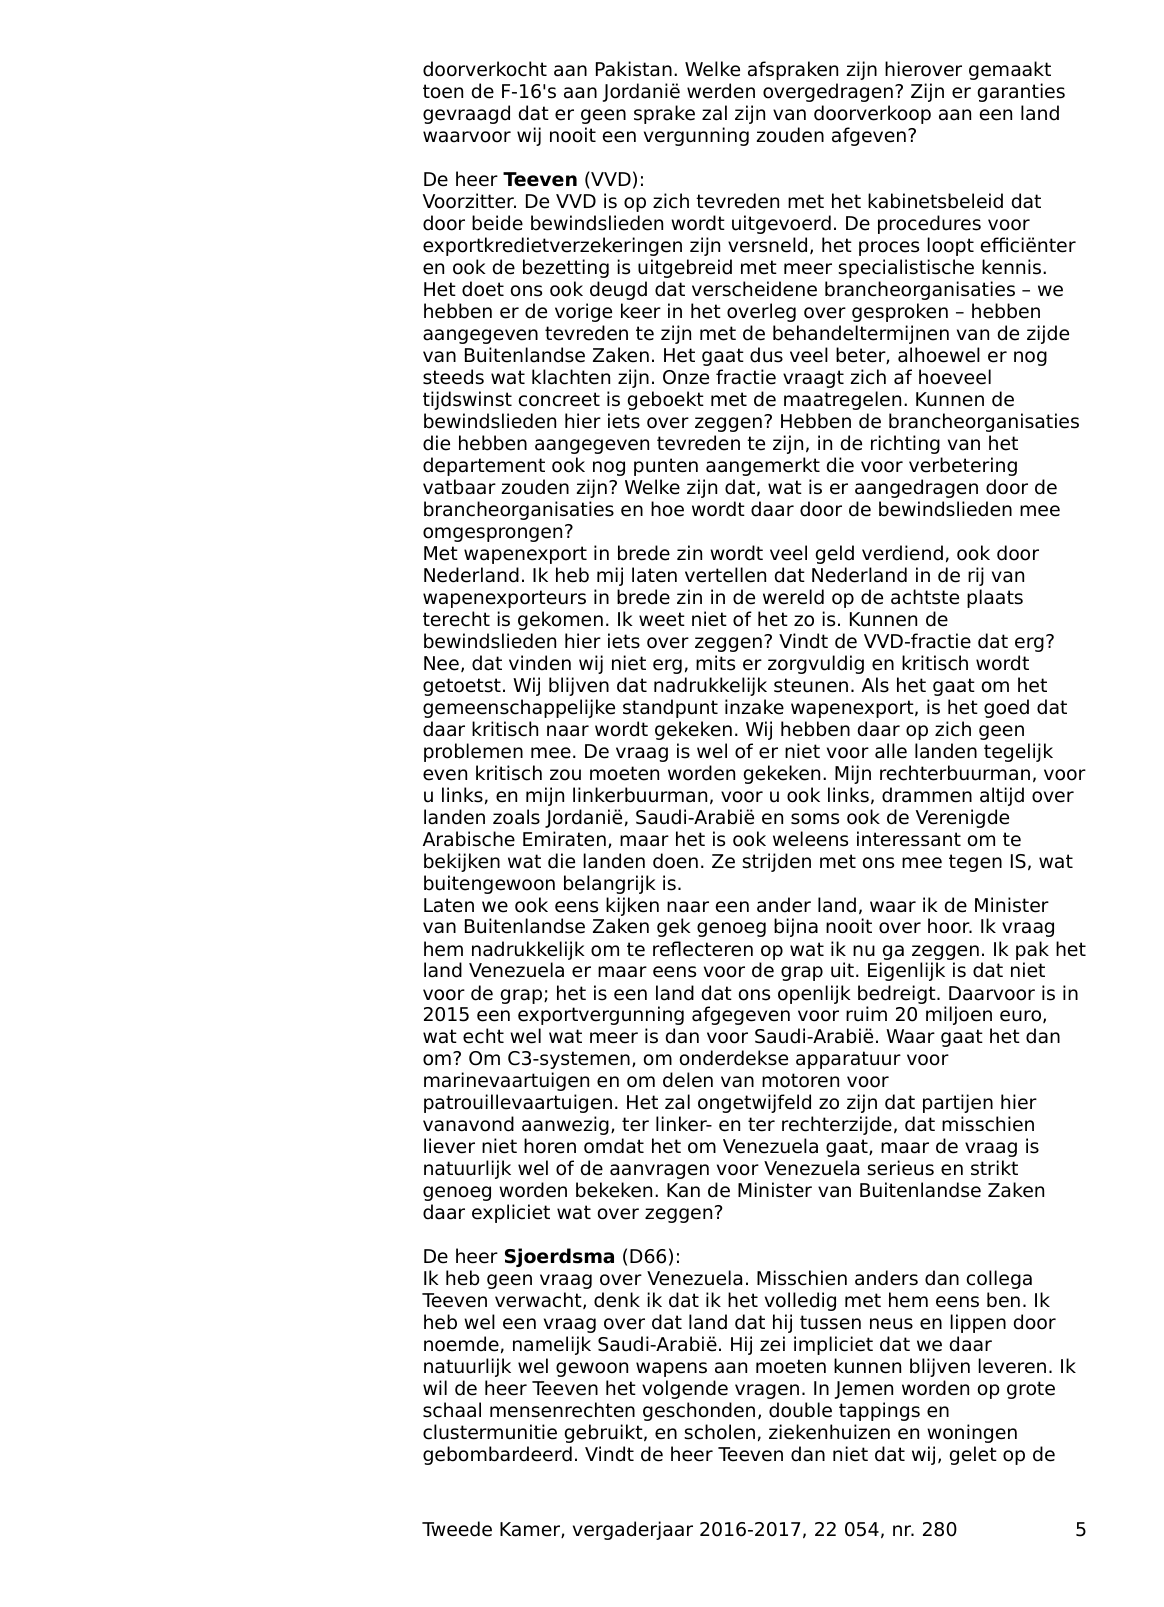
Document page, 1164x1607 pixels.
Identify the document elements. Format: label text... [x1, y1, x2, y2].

text De heer Teeven (VVD): [422, 169, 1087, 191]
text Voorzitter. De VVD is op zich tevreden met het kabinetsbeleid dat door beide bewindslieden wordt uitgevoerd. De procedures voor exportkredietverzekeringen zijn versneld, het proces loopt efficiënter en ook de bezetting is uitgebreid met meer specialistische kennis. Het doet ons ook deugd dat verscheidene brancheorganisaties – we hebben er de vorige keer in het overleg over gesproken – hebben aangegeven tevreden te zijn met de behandeltermijnen van de zijde van Buitenlandse Zaken. Het gaat dus veel beter, alhoewel er nog steeds wat klachten zijn. Onze fractie vraagt zich af hoeveel tijdswinst concreet is geboekt met de maatregelen. Kunnen de bewindslieden hier iets over zeggen? Hebben de brancheorganisaties die hebben aangegeven tevreden te zijn, in de richting van het departement ook nog punten aangemerkt die voor verbetering vatbaar zouden zijn? Welke zijn dat, wat is er aangedragen door de brancheorganisaties en hoe wordt daar door de bewindslieden mee omgesprongen? [422, 191, 1087, 543]
text doorverkocht aan Pakistan. Welke afspraken zijn hierover gemaakt toen de F-16's aan Jordanië werden overgedragen? Zijn er garanties gevraagd dat er geen sprake zal zijn van doorverkoop aan een land waarvoor wij nooit een vergunning zouden afgeven? [422, 59, 1087, 147]
text Laten we ook eens kijken naar een ander land, waar ik de Minister van Buitenlandse Zaken gek genoeg bijna nooit over hoor. Ik vraag hem nadrukkelijk om te reflecteren op wat ik nu ga zeggen. Ik pak het land Venezuela er maar eens voor de grap uit. Eigenlijk is dat niet voor de grap; het is een land dat ons openlijk bedreigt. Daarvoor is in 2015 een exportvergunning afgegeven voor ruim 20 miljoen euro, wat echt wel wat meer is dan voor Saudi-Arabië. Waar gaat het dan om? Om C3-systemen, om onderdekse apparatuur voor marinevaartuigen en om delen van motoren voor patrouillevaartuigen. Het zal ongetwijfeld zo zijn dat partijen hier vanavond aanwezig, ter linker- en ter rechterzijde, dat misschien liever niet horen omdat het om Venezuela gaat, maar de vraag is natuurlijk wel of de aanvragen voor Venezuela serieus en strikt genoeg worden bekeken. Kan de Minister van Buitenlandse Zaken daar expliciet wat over zeggen? [422, 894, 1087, 1224]
text Met wapenexport in brede zin wordt veel geld verdiend, ook door Nederland. Ik heb mij laten vertellen dat Nederland in de rij van wapenexporteurs in brede zin in de wereld op de achtste plaats terecht is gekomen. Ik weet niet of het zo is. Kunnen de bewindslieden hier iets over zeggen? Vindt de VVD-fractie dat erg? Nee, dat vinden wij niet erg, mits er zorgvuldig en kritisch wordt getoetst. Wij blijven dat nadrukkelijk steunen. Als het gaat om het gemeenschappelijke standpunt inzake wapenexport, is het goed dat daar kritisch naar wordt gekeken. Wij hebben daar op zich geen problemen mee. De vraag is wel of er niet voor alle landen tegelijk even kritisch zou moeten worden gekeken. Mijn rechterbuurman, voor u links, en mijn linkerbuurman, voor u ook links, drammen altijd over landen zoals Jordanië, Saudi-Arabië en soms ook de Verenigde Arabische Emiraten, maar het is ook weleens interessant om te bekijken wat die landen doen. Ze strijden met ons mee tegen IS, wat buitengewoon belangrijk is. [422, 543, 1087, 894]
text Ik heb geen vraag over Venezuela. Misschien anders dan collega Teeven verwacht, denk ik dat ik het volledig met hem eens ben. Ik heb wel een vraag over dat land dat hij tussen neus en lippen door noemde, namelijk Saudi-Arabië. Hij zei impliciet dat we daar natuurlijk wel gewoon wapens aan moeten kunnen blijven leveren. Ik wil de heer Teeven het volgende vragen. In Jemen worden op grote schaal mensenrechten geschonden, double tappings en clustermunitie gebruikt, en scholen, ziekenhuizen en woningen gebombardeerd. Vindt de heer Teeven dan niet dat wij, gelet op de [422, 1268, 1087, 1466]
text De heer Sjoerdsma (D66): [422, 1246, 1087, 1268]
